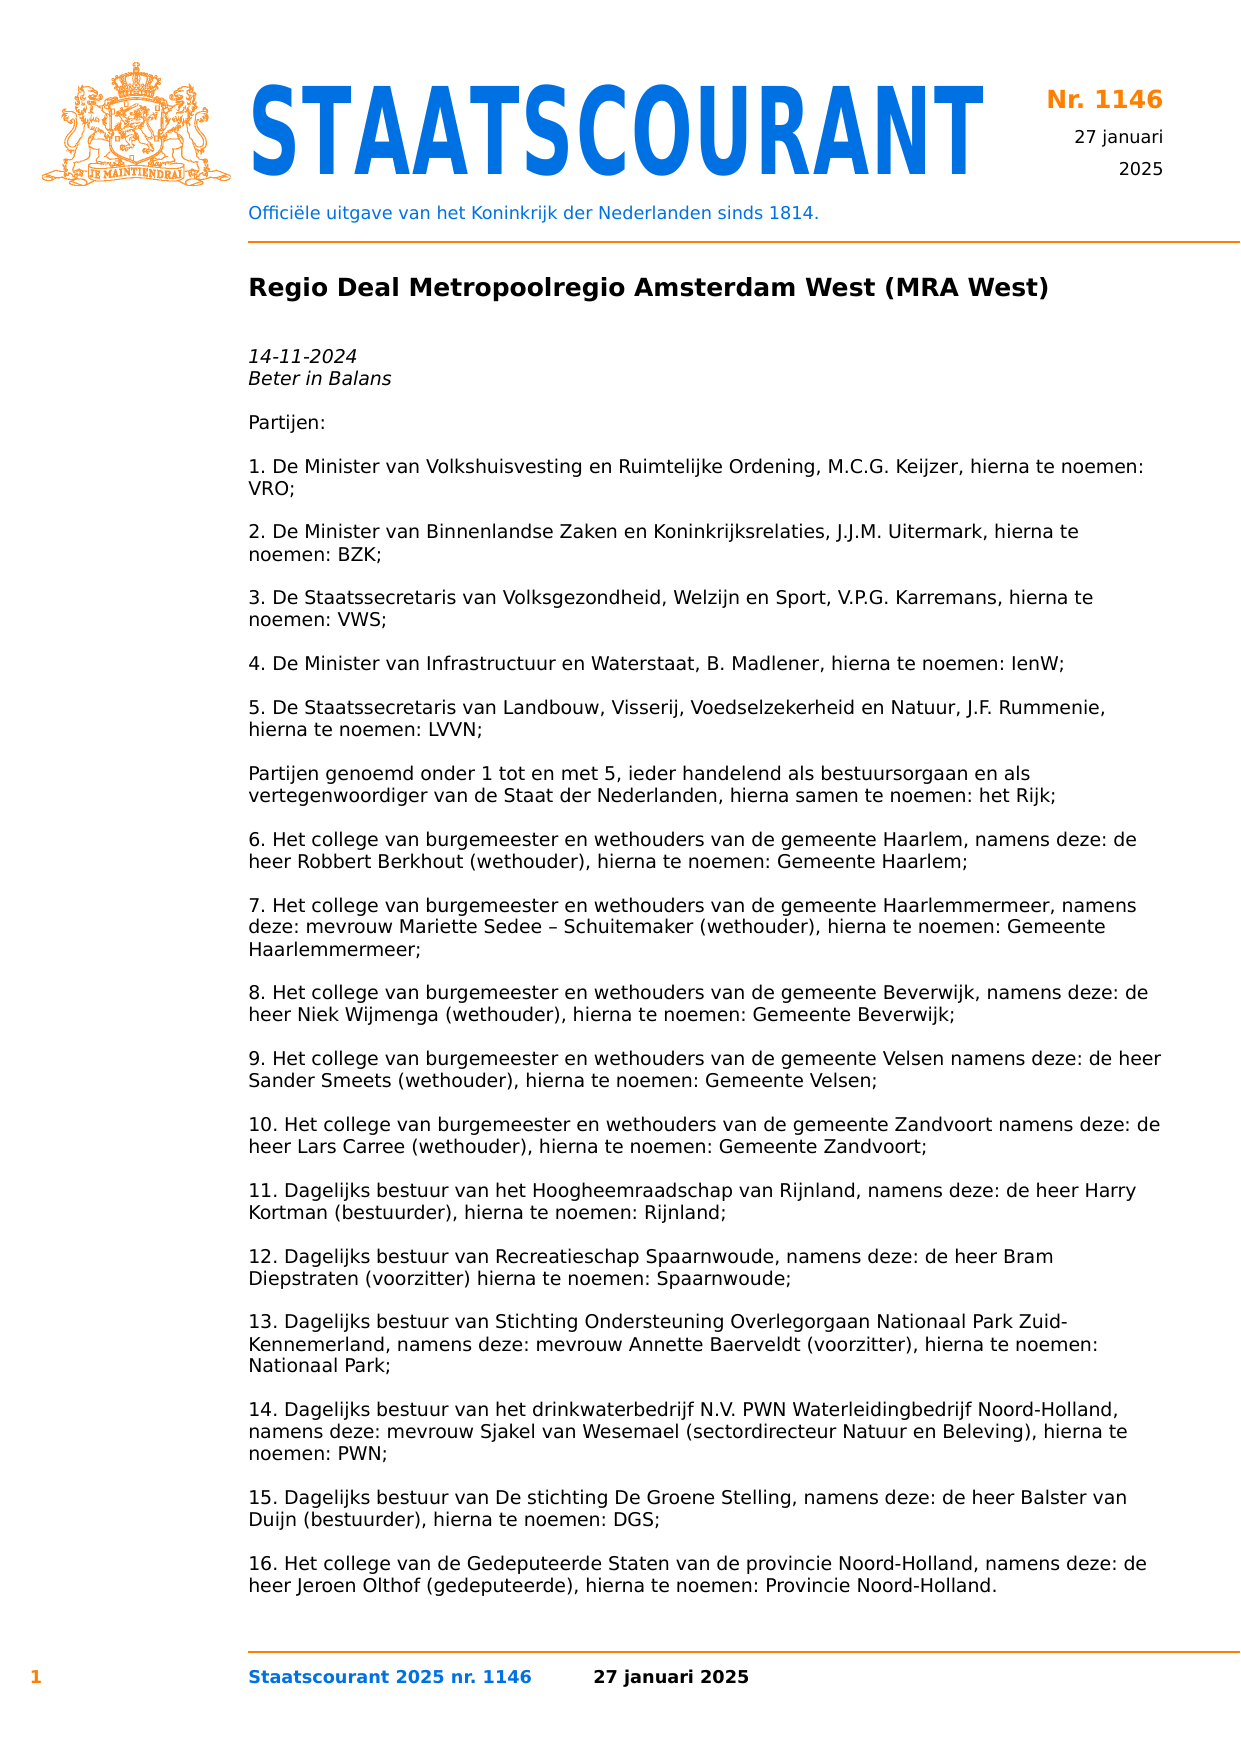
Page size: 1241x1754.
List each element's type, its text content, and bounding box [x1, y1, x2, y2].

table_header STAATSCOURANT [248, 62, 998, 203]
text 3. De Staatssecretaris van Volksgezondheid, Welzijn en Sport, V.P.G. Karremans, hierna te noemen: VWS; [248, 587, 1163, 631]
table_header [25, 62, 248, 241]
text 14-11-2024 [248, 346, 1163, 368]
picture [41, 62, 231, 186]
text 2. De Minister van Binnenlandse Zaken en Koninkrijksrelaties, J.J.M. Uitermark, hierna te noemen: BZK; [248, 521, 1163, 565]
text Partijen genoemd onder 1 tot en met 5, ieder handelend als bestuursorgaan en als vertegenwoordiger van de Staat der Nederlanden, hierna samen te noemen: het Rijk; [248, 763, 1163, 807]
text 8. Het college van burgemeester en wethouders van de gemeente Beverwijk, namens deze: de heer Niek Wijmenga (wethouder), hierna te noemen: Gemeente Beverwijk; [248, 982, 1163, 1026]
text 15. Dagelijks bestuur van De stichting De Groene Stelling, namens deze: de heer Balster van Duijn (bestuurder), hierna te noemen: DGS; [248, 1487, 1163, 1531]
table_cell 2025 [998, 153, 1240, 203]
text 9. Het college van burgemeester en wethouders van de gemeente Velsen namens deze: de heer Sander Smeets (wethouder), hierna te noemen: Gemeente Velsen; [248, 1048, 1163, 1092]
table_cell 27 januari [998, 121, 1240, 153]
text 7. Het college van burgemeester en wethouders van de gemeente Haarlemmermeer, namens deze: mevrouw Mariette Sedee – Schuitemaker (wethouder), hierna te noemen: Gemeente Haarlemmermeer; [248, 894, 1163, 960]
table_cell Officiële uitgave van het Koninkrijk der Nederlanden sinds 1814. [248, 203, 1240, 241]
text 5. De Staatssecretaris van Landbouw, Visserij, Voedselzekerheid en Natuur, J.F. Rummenie, hierna te noemen: LVVN; [248, 697, 1163, 741]
text 12. Dagelijks bestuur van Recreatieschap Spaarnwoude, namens deze: de heer Bram Diepstraten (voorzitter) hierna te noemen: Spaarnwoude; [248, 1246, 1163, 1289]
text Partijen: [248, 412, 1163, 434]
text 10. Het college van burgemeester en wethouders van de gemeente Zandvoort namens deze: de heer Lars Carree (wethouder), hierna te noemen: Gemeente Zandvoort; [248, 1114, 1163, 1158]
text 1. De Minister van Volkshuisvesting en Ruimtelijke Ordening, M.C.G. Keijzer, hierna te noemen: VRO; [248, 456, 1163, 499]
subtitle Regio Deal Metropoolregio Amsterdam West (MRA West) [248, 273, 1163, 302]
text 13. Dagelijks bestuur van Stichting Ondersteuning Overlegorgaan Nationaal Park Zuid- Kennemerland, namens deze: mevrouw Annette Baerveldt (voorzitter), hierna te noemen: Nationaal Park; [248, 1311, 1163, 1377]
text 14. Dagelijks bestuur van het drinkwaterbedrijf N.V. PWN Waterleidingbedrijf Noord-Holland, namens deze: mevrouw Sjakel van Wesemael (sectordirecteur Natuur en Beleving), hierna te noemen: PWN; [248, 1399, 1163, 1465]
text 6. Het college van burgemeester en wethouders van de gemeente Haarlem, namens deze: de heer Robbert Berkhout (wethouder), hierna te noemen: Gemeente Haarlem; [248, 829, 1163, 873]
text 4. De Minister van Infrastructuur en Waterstaat, B. Madlener, hierna te noemen: IenW; [248, 653, 1163, 675]
text 11. Dagelijks bestuur van het Hoogheemraadschap van Rijnland, namens deze: de heer Harry Kortman (bestuurder), hierna te noemen: Rijnland; [248, 1180, 1163, 1224]
table_header Nr. 1146 [998, 62, 1240, 121]
text 16. Het college van de Gedeputeerde Staten van de provincie Noord-Holland, namens deze: de heer Jeroen Olthof (gedeputeerde), hierna te noemen: Provincie Noord-Holland. [248, 1553, 1163, 1597]
text Beter in Balans [248, 368, 1163, 390]
